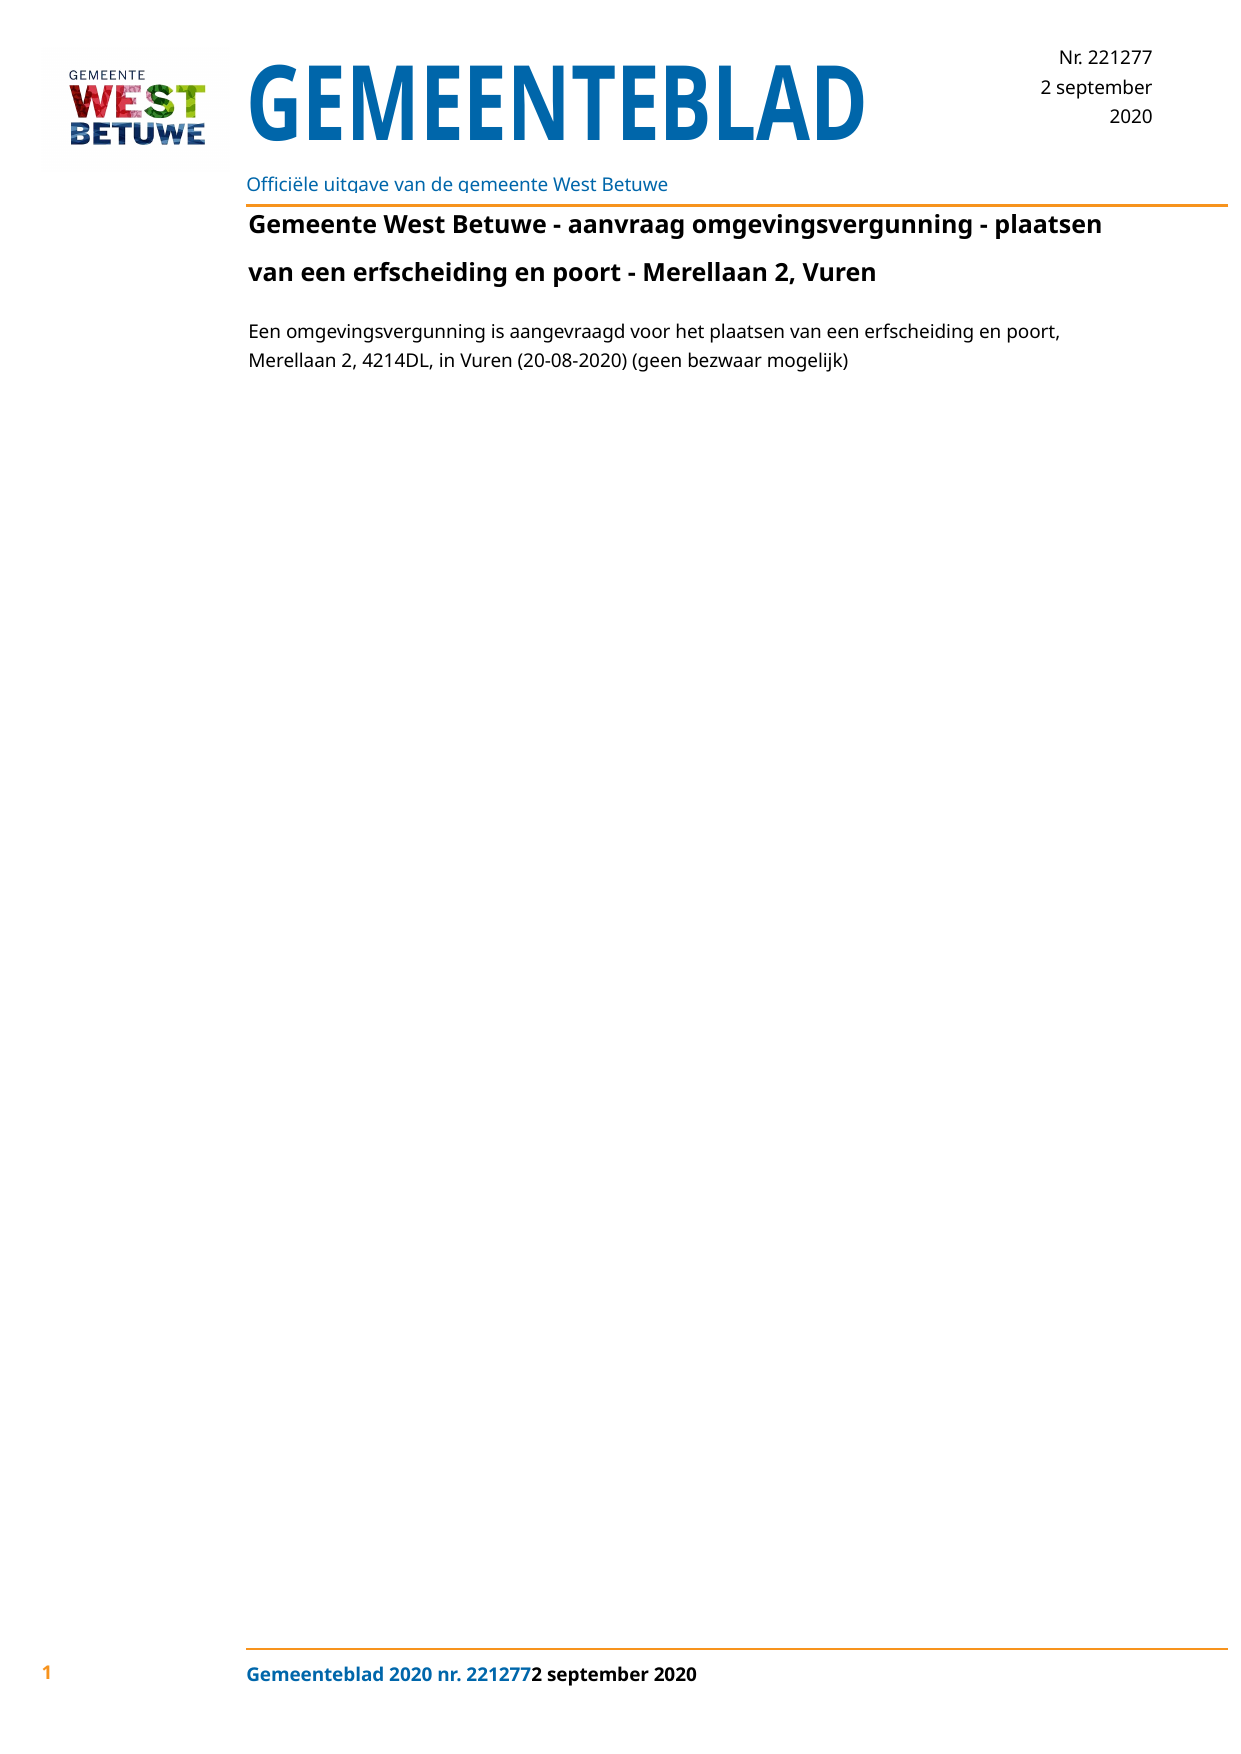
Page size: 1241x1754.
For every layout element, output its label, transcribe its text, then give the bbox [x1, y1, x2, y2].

text Een omgevingsvergunning is aangevraagd voor het plaatsen van een erfscheiding en poort, Merellaan 2, 4214DL, in Vuren (20-08-2020) (geen bezwaar mogelijk) [248, 318, 1152, 373]
text Gemeente West Betuwe - aanvraag omgevingsvergunning - plaatsen van een erfscheiding en poort - Merellaan 2, Vuren [248, 207, 1152, 288]
picture [41, 47, 231, 172]
